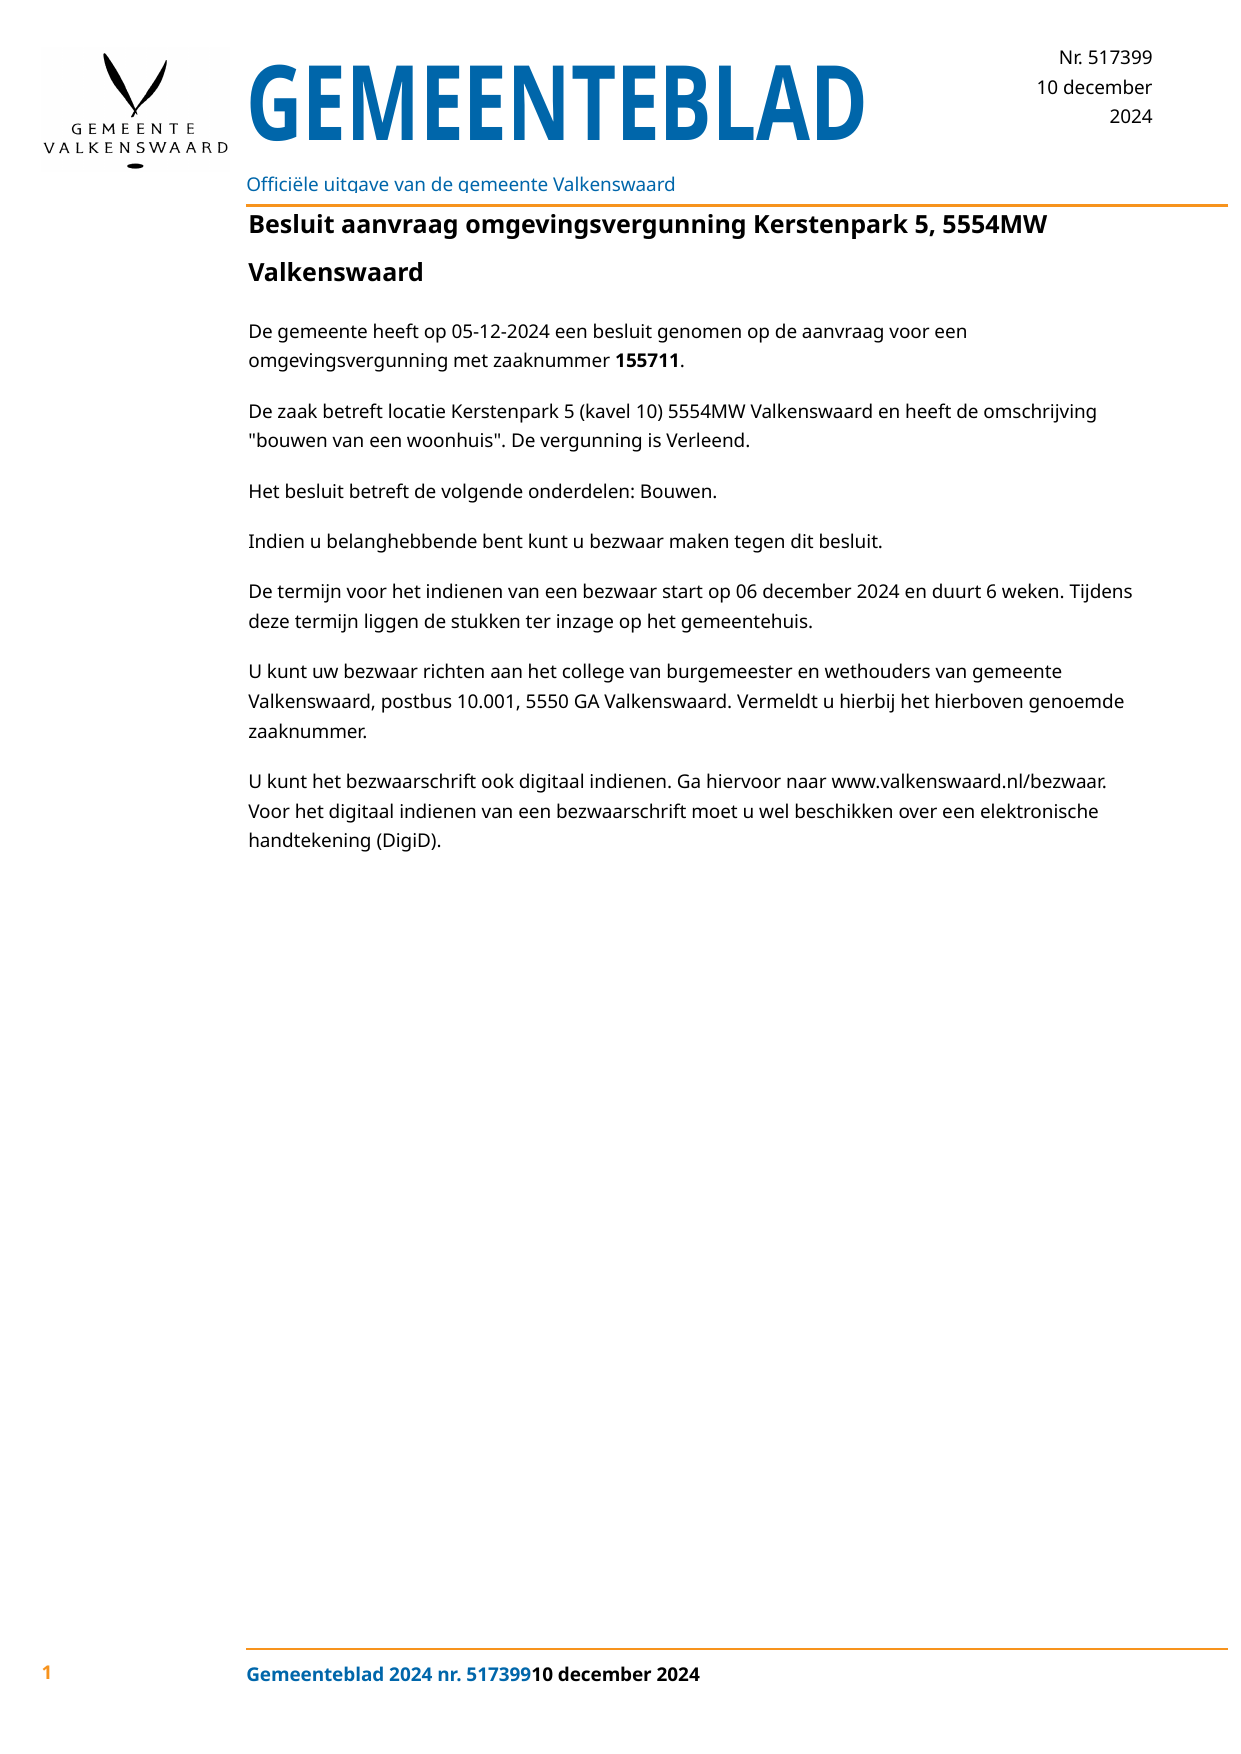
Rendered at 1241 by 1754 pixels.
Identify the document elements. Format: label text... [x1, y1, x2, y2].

text Het besluit betreft de volgende onderdelen: Bouwen. [248, 478, 1152, 504]
text De termijn voor het indienen van een bezwaar start op 06 december 2024 en duurt 6 weken. Tijdens deze termijn liggen de stukken ter inzage op het gemeentehuis. [248, 579, 1152, 634]
text De gemeente heeft op 05-12-2024 een besluit genomen op de aanvraag voor een omgevingsvergunning met zaaknummer 155711. [248, 318, 1152, 373]
text U kunt uw bezwaar richten aan het college van burgemeester en wethouders van gemeente Valkenswaard, postbus 10.001, 5550 GA Valkenswaard. Vermeldt u hierbij het hierboven genoemde zaaknummer. [248, 659, 1152, 744]
text U kunt het bezwaarschrift ook digitaal indienen. Ga hiervoor naar www.valkenswaard.nl/bezwaar. Voor het digitaal indienen van een bezwaarschrift moet u wel beschikken over een elektronische handtekening (DigiD). [248, 768, 1152, 853]
text Indien u belanghebbende bent kunt u bezwaar maken tegen dit besluit. [248, 528, 1152, 554]
text Besluit aanvraag omgevingsvergunning Kerstenpark 5, 5554MW Valkenswaard [248, 207, 1152, 288]
text De zaak betreft locatie Kerstenpark 5 (kavel 10) 5554MW Valkenswaard en heeft de omschrijving "bouwen van een woonhuis". De vergunning is Verleend. [248, 398, 1152, 453]
picture [41, 47, 231, 172]
